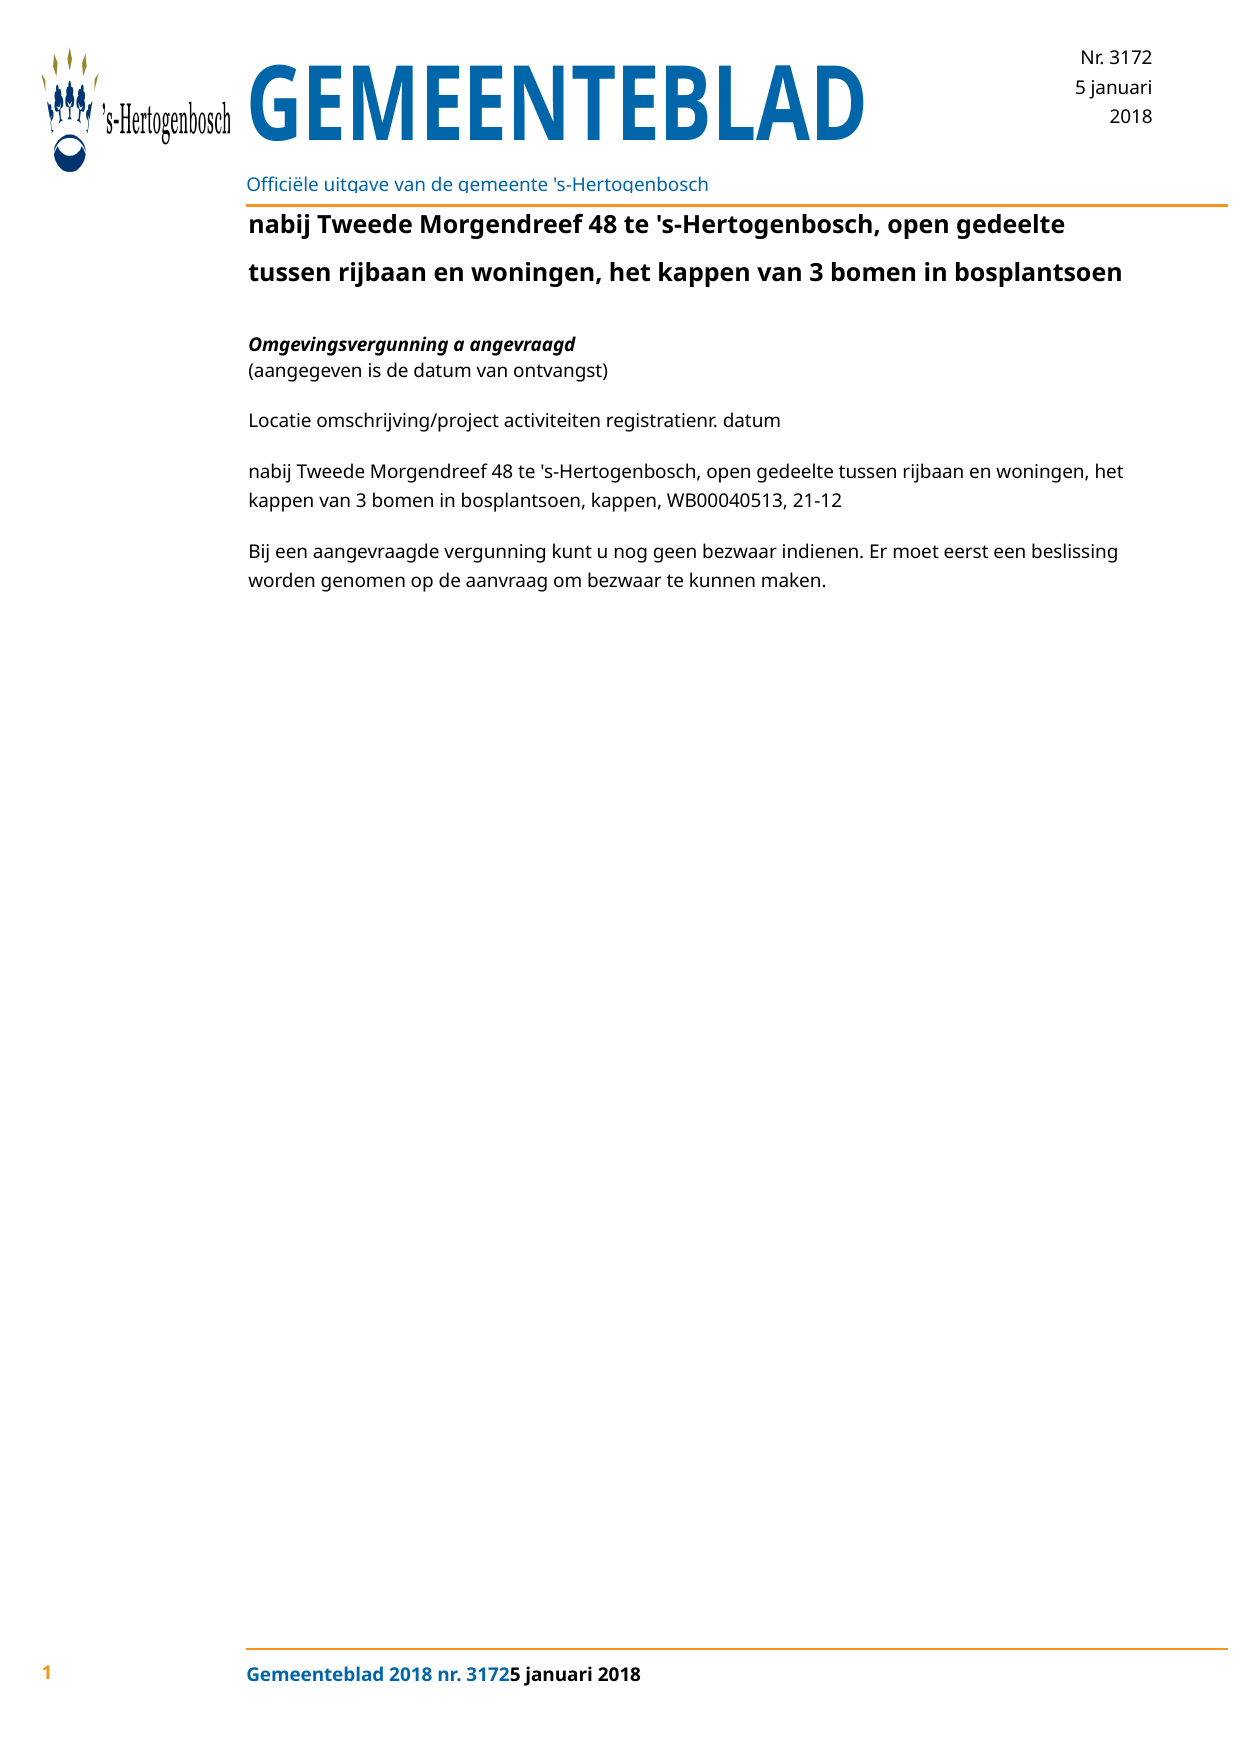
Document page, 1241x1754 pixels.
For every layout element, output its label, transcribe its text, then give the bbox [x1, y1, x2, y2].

text (aangegeven is de datum van ontvangst) [248, 357, 1152, 383]
picture [41, 47, 231, 172]
text Omgevingsvergunning a angevraagd [248, 331, 1152, 357]
text Bij een aangevraagde vergunning kunt u nog geen bezwaar indienen. Er moet eerst een beslissing worden genomen op de aanvraag om bezwaar te kunnen maken. [248, 538, 1152, 593]
text nabij Tweede Morgendreef 48 te 's-Hertogenbosch, open gedeelte tussen rijbaan en woningen, het kappen van 3 bomen in bosplantsoen, kappen, WB00040513, 21-12 [248, 458, 1152, 513]
text Locatie omschrijving/project activiteiten registratienr. datum [248, 408, 1152, 433]
text nabij Tweede Morgendreef 48 te 's-Hertogenbosch, open gedeelte tussen rijbaan en woningen, het kappen van 3 bomen in bosplantsoen [248, 207, 1152, 288]
